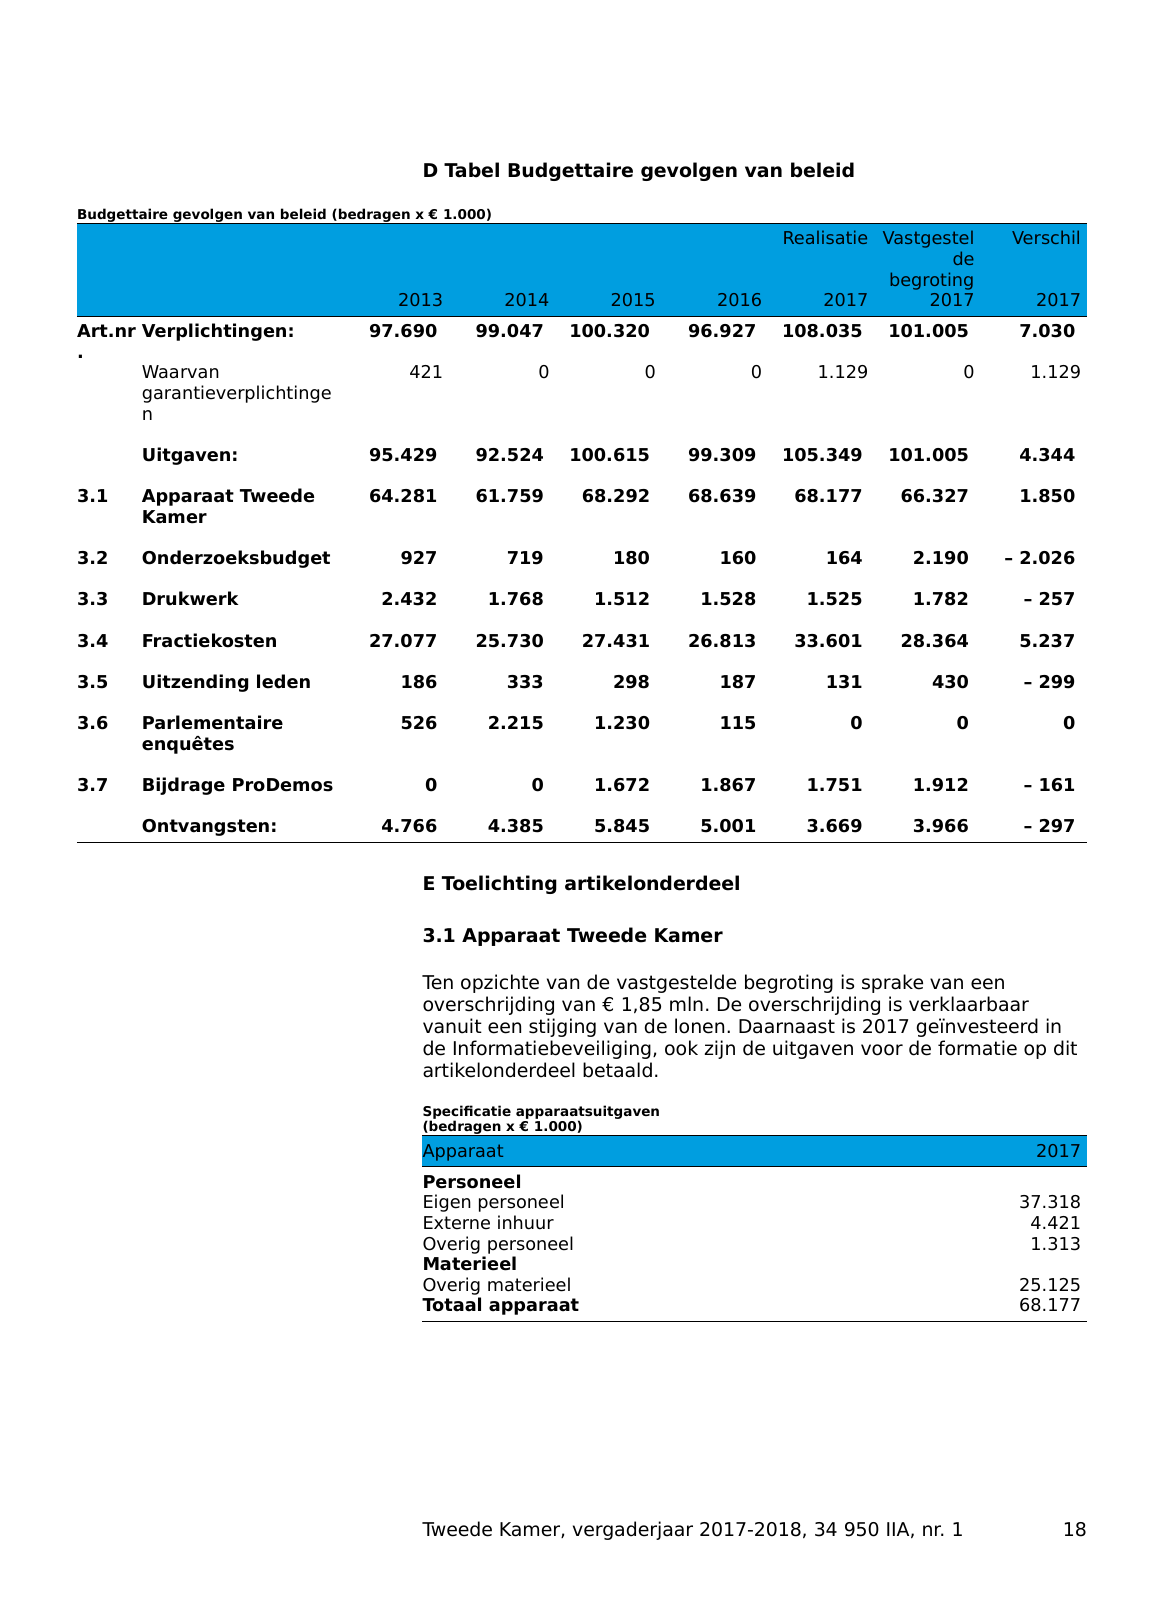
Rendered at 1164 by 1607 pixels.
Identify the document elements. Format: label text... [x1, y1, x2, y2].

table_cell 68.177 [980, 1295, 1087, 1321]
table_cell [768, 424, 874, 445]
table_cell Apparaat Tweede Kamer [136, 486, 342, 527]
table_cell [555, 796, 661, 816]
table_cell Verplichtingen: [136, 317, 342, 362]
table_cell [77, 290, 136, 316]
table_cell [555, 466, 661, 486]
table_cell [980, 424, 1087, 445]
subtitle 3.1 Apparaat Tweede Kamer [422, 924, 1087, 947]
table_cell [661, 424, 768, 445]
table_cell [136, 466, 342, 486]
table_cell 3.3 [77, 589, 136, 610]
table_cell [136, 528, 342, 548]
table_cell [449, 610, 555, 631]
table_cell [136, 290, 342, 316]
table_cell Overig materieel [422, 1275, 980, 1295]
table_cell Parlementaire enquêtes [136, 713, 342, 754]
table_cell [980, 610, 1087, 631]
table_cell 430 [874, 672, 980, 692]
table_cell [874, 466, 980, 486]
table_cell 100.615 [555, 445, 661, 466]
table_cell [768, 466, 874, 486]
table_cell [136, 424, 342, 445]
table_cell 97.690 [343, 317, 449, 362]
table_cell [449, 754, 555, 775]
text Ten opzichte van de vastgestelde begroting is sprake van een overschrijding van € 1,85 mln. De overschrijding is verklaarbaar vanuit een stijging van de lonen. Daarnaast is 2017 geïnvesteerd in de Informatiebeveiliging, ook zijn de uitgaven voor de formatie op dit artikelonderdeel betaald. [422, 972, 1087, 1081]
table_cell [449, 693, 555, 713]
table_cell [661, 796, 768, 816]
table_cell [661, 693, 768, 713]
table_cell 0 [343, 775, 449, 796]
table_cell 26.813 [661, 631, 768, 651]
table_cell [980, 796, 1087, 816]
table_cell [77, 651, 136, 672]
table_cell Waarvan garantieverplichtingen [136, 363, 342, 424]
table_cell 0 [980, 713, 1087, 754]
table_cell Personeel [422, 1167, 980, 1192]
table_cell 95.429 [343, 445, 449, 466]
table_cell [980, 1167, 1087, 1192]
table_cell [980, 466, 1087, 486]
table_cell [661, 610, 768, 631]
table_cell [77, 445, 136, 466]
table_cell 3.6 [77, 713, 136, 754]
table_cell [77, 754, 136, 775]
table_cell 3.1 [77, 486, 136, 527]
table_cell 1.672 [555, 775, 661, 796]
table_cell – 161 [980, 775, 1087, 796]
table_cell [77, 816, 136, 842]
table_cell Uitgaven: [136, 445, 342, 466]
table_cell 2.190 [874, 548, 980, 569]
table_cell [980, 651, 1087, 672]
table_cell [343, 528, 449, 548]
table_cell Vastgestelde begroting [874, 224, 980, 290]
table_cell 1.850 [980, 486, 1087, 527]
table_cell [980, 528, 1087, 548]
table_cell 1.768 [449, 589, 555, 610]
table_cell [555, 754, 661, 775]
table_cell 3.966 [874, 816, 980, 842]
table_cell Eigen personeel [422, 1192, 980, 1213]
table_cell [77, 693, 136, 713]
table_cell [449, 569, 555, 589]
table_cell Overig personeel [422, 1234, 980, 1254]
table_cell [768, 610, 874, 631]
table_cell 101.005 [874, 317, 980, 362]
table_cell – 257 [980, 589, 1087, 610]
table_cell 180 [555, 548, 661, 569]
table_header Specificatie apparaatsuitgaven (bedragen x € 1.000) [422, 1103, 1087, 1135]
table_cell 1.313 [980, 1234, 1087, 1254]
table_cell [343, 466, 449, 486]
table_cell [77, 796, 136, 816]
table_cell 2015 [555, 290, 661, 316]
table_cell 99.047 [449, 317, 555, 362]
table_cell 2.215 [449, 713, 555, 754]
table_cell 3.2 [77, 548, 136, 569]
table_cell [661, 754, 768, 775]
table_cell 96.927 [661, 317, 768, 362]
table_cell 4.385 [449, 816, 555, 842]
table_cell [661, 466, 768, 486]
table_cell [555, 651, 661, 672]
table_cell [874, 424, 980, 445]
table_cell 333 [449, 672, 555, 692]
table_cell [343, 651, 449, 672]
table_cell 61.759 [449, 486, 555, 527]
table_cell – 299 [980, 672, 1087, 692]
table_cell [449, 466, 555, 486]
table_cell [555, 424, 661, 445]
table_cell 187 [661, 672, 768, 692]
table_cell [77, 466, 136, 486]
table_cell [874, 693, 980, 713]
subtitle E Toelichting artikelonderdeel [422, 873, 1087, 894]
table_cell [136, 651, 342, 672]
table_cell [449, 424, 555, 445]
table_cell 186 [343, 672, 449, 692]
table_cell 2.432 [343, 589, 449, 610]
table_cell [980, 754, 1087, 775]
table_cell 33.601 [768, 631, 874, 651]
table_cell [77, 363, 136, 424]
table_cell [136, 693, 342, 713]
table_cell 1.528 [661, 589, 768, 610]
table_cell 0 [449, 363, 555, 424]
table_cell 0 [449, 775, 555, 796]
table_cell Bijdrage ProDemos [136, 775, 342, 796]
table_cell 0 [661, 363, 768, 424]
table_cell 1.867 [661, 775, 768, 796]
table_cell 92.524 [449, 445, 555, 466]
table_cell [874, 796, 980, 816]
table_cell [343, 424, 449, 445]
table_cell [77, 569, 136, 589]
table_cell [449, 528, 555, 548]
table_cell 5.001 [661, 816, 768, 842]
table_cell 1.512 [555, 589, 661, 610]
table_cell [343, 796, 449, 816]
table_cell 298 [555, 672, 661, 692]
table_cell 68.177 [768, 486, 874, 527]
table_cell 2016 [661, 290, 768, 316]
table_cell 2017 [768, 290, 874, 316]
table_cell 0 [874, 713, 980, 754]
table_cell 25.730 [449, 631, 555, 651]
table_cell [343, 569, 449, 589]
table_cell 99.309 [661, 445, 768, 466]
table_cell 68.639 [661, 486, 768, 527]
table_cell 131 [768, 672, 874, 692]
table_cell [449, 651, 555, 672]
table_cell 4.421 [980, 1213, 1087, 1233]
table_cell 0 [555, 363, 661, 424]
table_cell [343, 754, 449, 775]
table_cell 1.129 [768, 363, 874, 424]
table_cell [661, 651, 768, 672]
table_cell [555, 528, 661, 548]
table_cell 3.669 [768, 816, 874, 842]
table_cell 66.327 [874, 486, 980, 527]
table_cell 101.005 [874, 445, 980, 466]
table_cell [980, 1254, 1087, 1275]
table_cell 28.364 [874, 631, 980, 651]
table_cell 3.7 [77, 775, 136, 796]
table_cell 3.4 [77, 631, 136, 651]
table_cell [555, 610, 661, 631]
table_cell Ontvangsten: [136, 816, 342, 842]
table_cell [77, 528, 136, 548]
table_cell [768, 754, 874, 775]
table_cell [874, 528, 980, 548]
table_cell [343, 693, 449, 713]
table_cell Totaal apparaat [422, 1295, 980, 1321]
table_cell [77, 610, 136, 631]
table_cell 0 [874, 363, 980, 424]
table_cell [874, 651, 980, 672]
table_cell [136, 610, 342, 631]
table_cell 4.344 [980, 445, 1087, 466]
table_cell [555, 569, 661, 589]
table_cell 0 [768, 713, 874, 754]
table_cell Realisatie [343, 224, 874, 290]
table_cell 160 [661, 548, 768, 569]
table_cell [343, 610, 449, 631]
table_header Budgettaire gevolgen van beleid (bedragen x € 1.000) [77, 207, 1087, 223]
table_cell 719 [449, 548, 555, 569]
table_cell 4.766 [343, 816, 449, 842]
table_cell 25.125 [980, 1275, 1087, 1295]
table_cell [980, 569, 1087, 589]
table_cell [77, 424, 136, 445]
table_cell 64.281 [343, 486, 449, 527]
table_cell Externe inhuur [422, 1213, 980, 1233]
table_cell [555, 693, 661, 713]
table_cell 164 [768, 548, 874, 569]
table_cell 108.035 [768, 317, 874, 362]
table_cell 1.751 [768, 775, 874, 796]
table_cell 5.845 [555, 816, 661, 842]
table_cell 1.525 [768, 589, 874, 610]
table_cell 927 [343, 548, 449, 569]
subtitle D Tabel Budgettaire gevolgen van beleid [422, 160, 1087, 182]
table_cell 1.230 [555, 713, 661, 754]
table_cell Art.nr. [77, 317, 136, 362]
table_cell [136, 754, 342, 775]
table_cell [768, 528, 874, 548]
table_cell Verschil [980, 224, 1087, 290]
table_cell [874, 610, 980, 631]
table_cell [874, 569, 980, 589]
table_cell [768, 651, 874, 672]
table_cell [661, 528, 768, 548]
table_cell 526 [343, 713, 449, 754]
table_cell 68.292 [555, 486, 661, 527]
table_cell – 2.026 [980, 548, 1087, 569]
table_cell 115 [661, 713, 768, 754]
table_cell [449, 796, 555, 816]
table_cell Apparaat [422, 1136, 980, 1166]
table_cell 37.318 [980, 1192, 1087, 1213]
table_cell 2014 [449, 290, 555, 316]
table_cell 3.5 [77, 672, 136, 692]
table_cell [661, 569, 768, 589]
table_cell 2013 [343, 290, 449, 316]
table_cell 2017 [980, 1136, 1087, 1166]
table_cell [136, 796, 342, 816]
table_cell Uitzending leden [136, 672, 342, 692]
table_cell 27.077 [343, 631, 449, 651]
table_cell Materieel [422, 1254, 980, 1275]
table_cell [768, 569, 874, 589]
table_cell 1.912 [874, 775, 980, 796]
table_cell 2017 [874, 290, 980, 316]
table_cell [980, 693, 1087, 713]
table_cell [768, 796, 874, 816]
table_cell Onderzoeksbudget [136, 548, 342, 569]
table_cell 421 [343, 363, 449, 424]
table_cell 100.320 [555, 317, 661, 362]
table_cell 105.349 [768, 445, 874, 466]
table_cell 1.782 [874, 589, 980, 610]
table_cell 2017 [980, 290, 1087, 316]
table_cell 27.431 [555, 631, 661, 651]
table_cell 1.129 [980, 363, 1087, 424]
table_cell [136, 569, 342, 589]
table_cell Fractiekosten [136, 631, 342, 651]
table_cell [768, 693, 874, 713]
table_cell 5.237 [980, 631, 1087, 651]
table_cell [136, 224, 342, 290]
table_cell [77, 224, 136, 290]
table_cell [874, 754, 980, 775]
table_cell Drukwerk [136, 589, 342, 610]
table_cell – 297 [980, 816, 1087, 842]
table_cell 7.030 [980, 317, 1087, 362]
